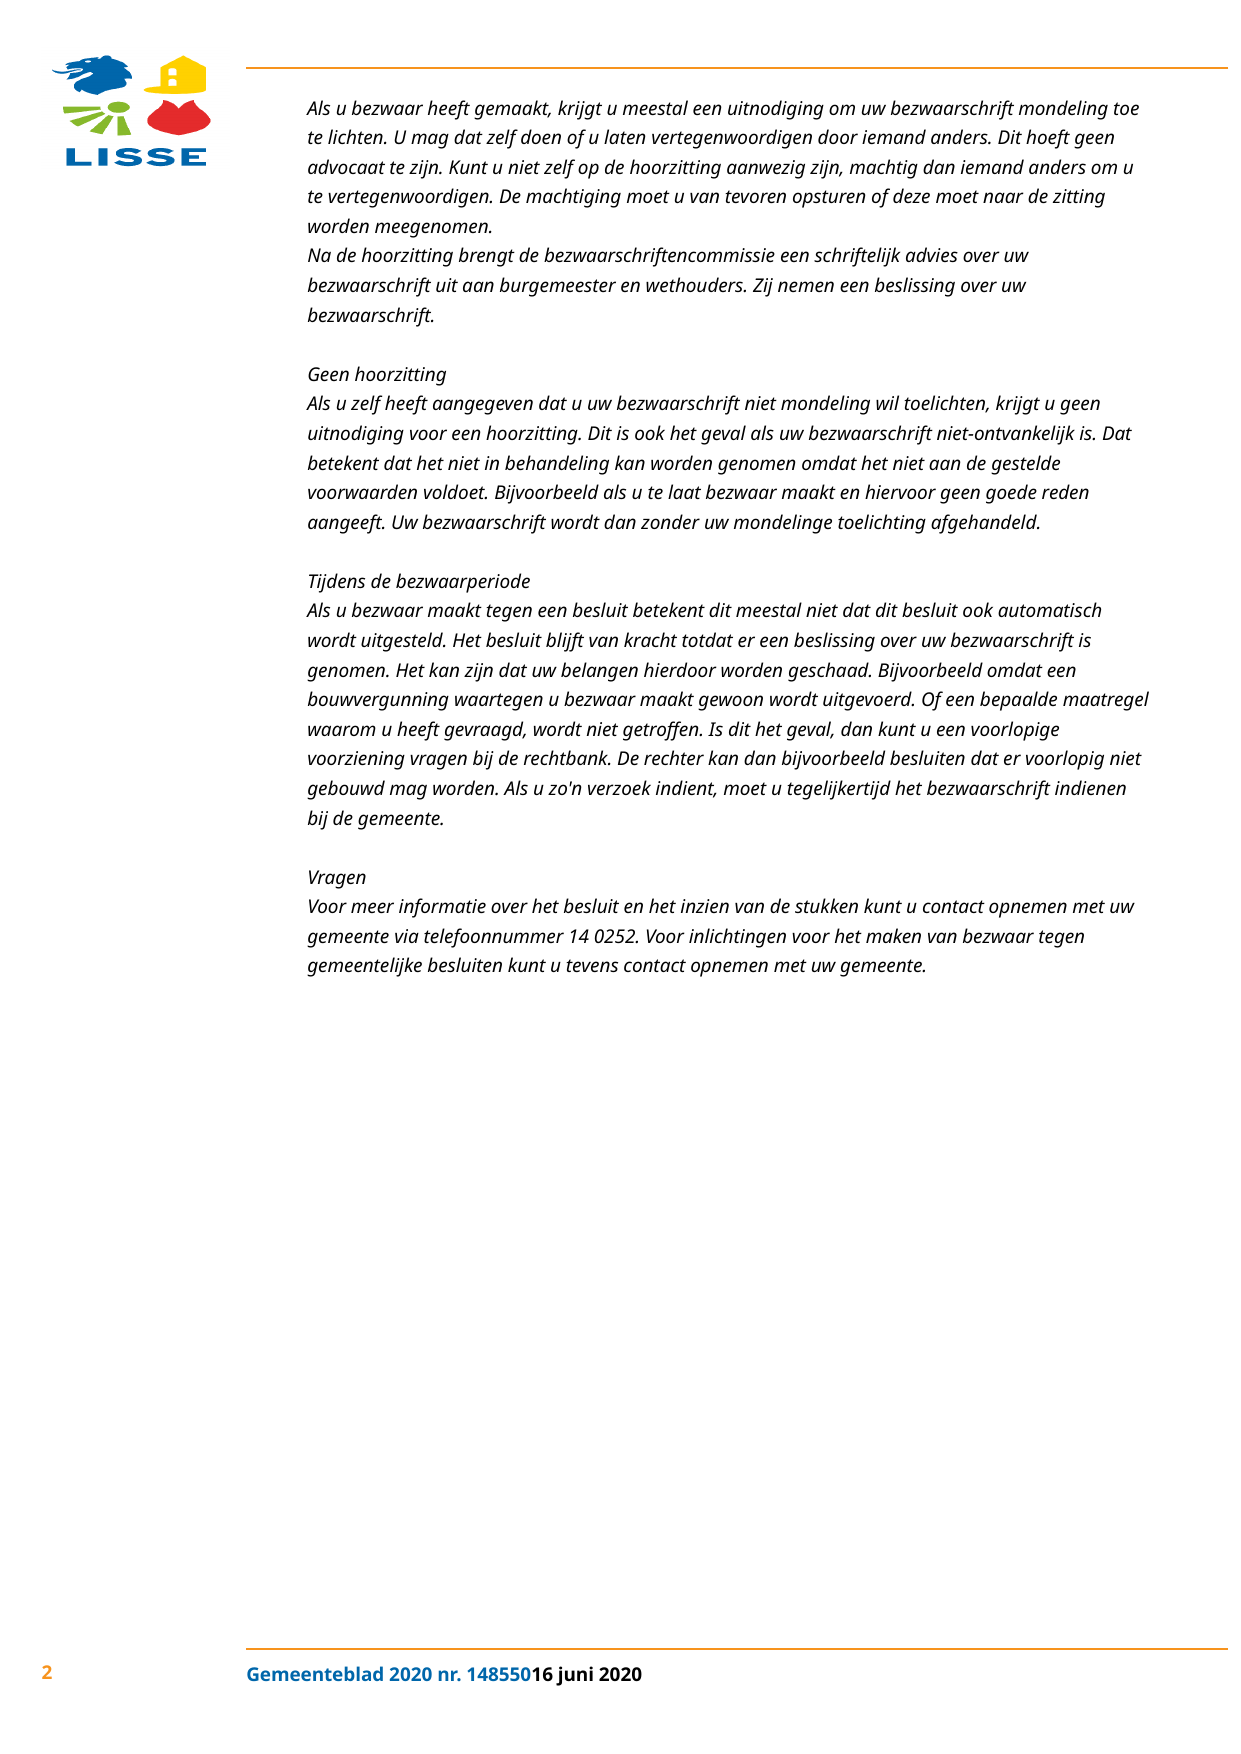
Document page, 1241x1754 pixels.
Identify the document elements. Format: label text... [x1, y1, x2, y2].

list Vragen [248, 864, 1152, 890]
list Als u bezwaar heeft gemaakt, krijgt u meestal een uitnodiging om uw bezwaarschrift mondeling toe te lichten. U mag dat zelf doen of u laten vertegenwoordigen door iemand anders. Dit hoeft geen advocaat te zijn. Kunt u niet zelf op de hoorzitting aanwezig zijn, machtig dan iemand anders om u te vertegenwoordigen. De machtiging moet u van tevoren opsturen of deze moet naar de zitting worden meegenomen. [248, 95, 1152, 239]
list Na de hoorzitting brengt de bezwaarschriftencommissie een schriftelijk advies over uw bezwaarschrift uit aan burgemeester en wethouders. Zij nemen een beslissing over uw bezwaarschrift. [248, 243, 1152, 328]
list Als u bezwaar maakt tegen een besluit betekent dit meestal niet dat dit besluit ook automatisch wordt uitgesteld. Het besluit blijft van kracht totdat er een beslissing over uw bezwaarschrift is genomen. Het kan zijn dat uw belangen hierdoor worden geschaad. Bijvoorbeeld omdat een bouwvergunning waartegen u bezwaar maakt gewoon wordt uitgevoerd. Of een bepaalde maatregel waarom u heeft gevraagd, wordt niet getroffen. Is dit het geval, dan kunt u een voorlopige voorziening vragen bij de rechtbank. De rechter kan dan bijvoorbeeld besluiten dat er voorlopig niet gebouwd mag worden. Als u zo'n verzoek indient, moet u tegelijkertijd het bezwaarschrift indienen bij de gemeente. [248, 598, 1152, 831]
list Geen hoorzitting [248, 361, 1152, 387]
list Als u zelf heeft aangegeven dat u uw bezwaarschrift niet mondeling wil toelichten, krijgt u geen uitnodiging voor een hoorzitting. Dit is ook het geval als uw bezwaarschrift niet-ontvankelijk is. Dat betekent dat het niet in behandeling kan worden genomen omdat het niet aan de gestelde voorwaarden voldoet. Bijvoorbeeld als u te laat bezwaar maakt en hiervoor geen goede reden aangeeft. Uw bezwaarschrift wordt dan zonder uw mondelinge toelichting afgehandeld. [248, 391, 1152, 535]
list Tijdens de bezwaarperiode [248, 568, 1152, 594]
picture [41, 47, 231, 172]
list Voor meer informatie over het besluit en het inzien van de stukken kunt u contact opnemen met uw gemeente via telefoonnummer 14 0252. Voor inlichtingen voor het maken van bezwaar tegen gemeentelijke besluiten kunt u tevens contact opnemen met uw gemeente. [248, 893, 1152, 978]
